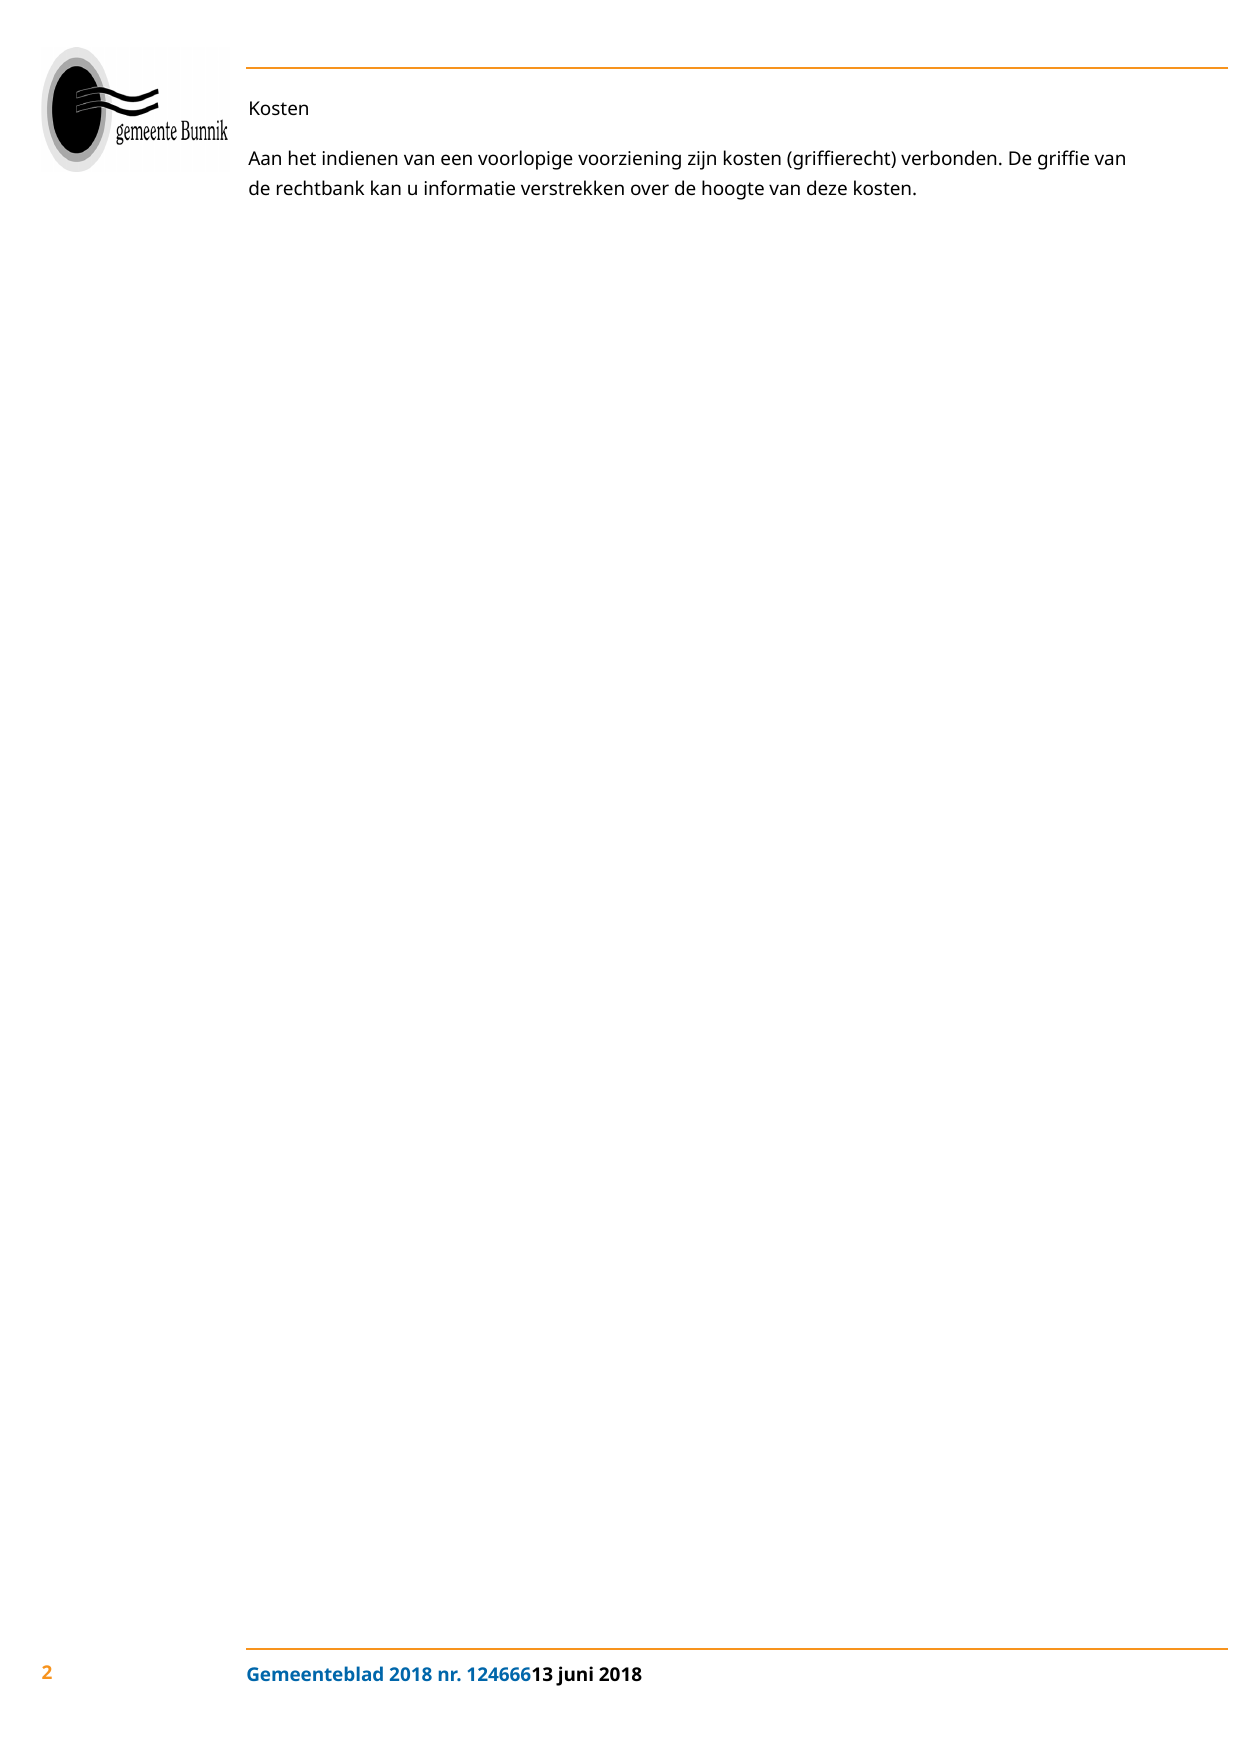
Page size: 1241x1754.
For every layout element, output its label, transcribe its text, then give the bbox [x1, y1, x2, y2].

text Kosten [248, 95, 1152, 121]
text Aan het indienen van een voorlopige voorziening zijn kosten (griffierecht) verbonden. De griffie van de rechtbank kan u informatie verstrekken over de hoogte van deze kosten. [248, 145, 1152, 201]
picture [41, 47, 231, 172]
